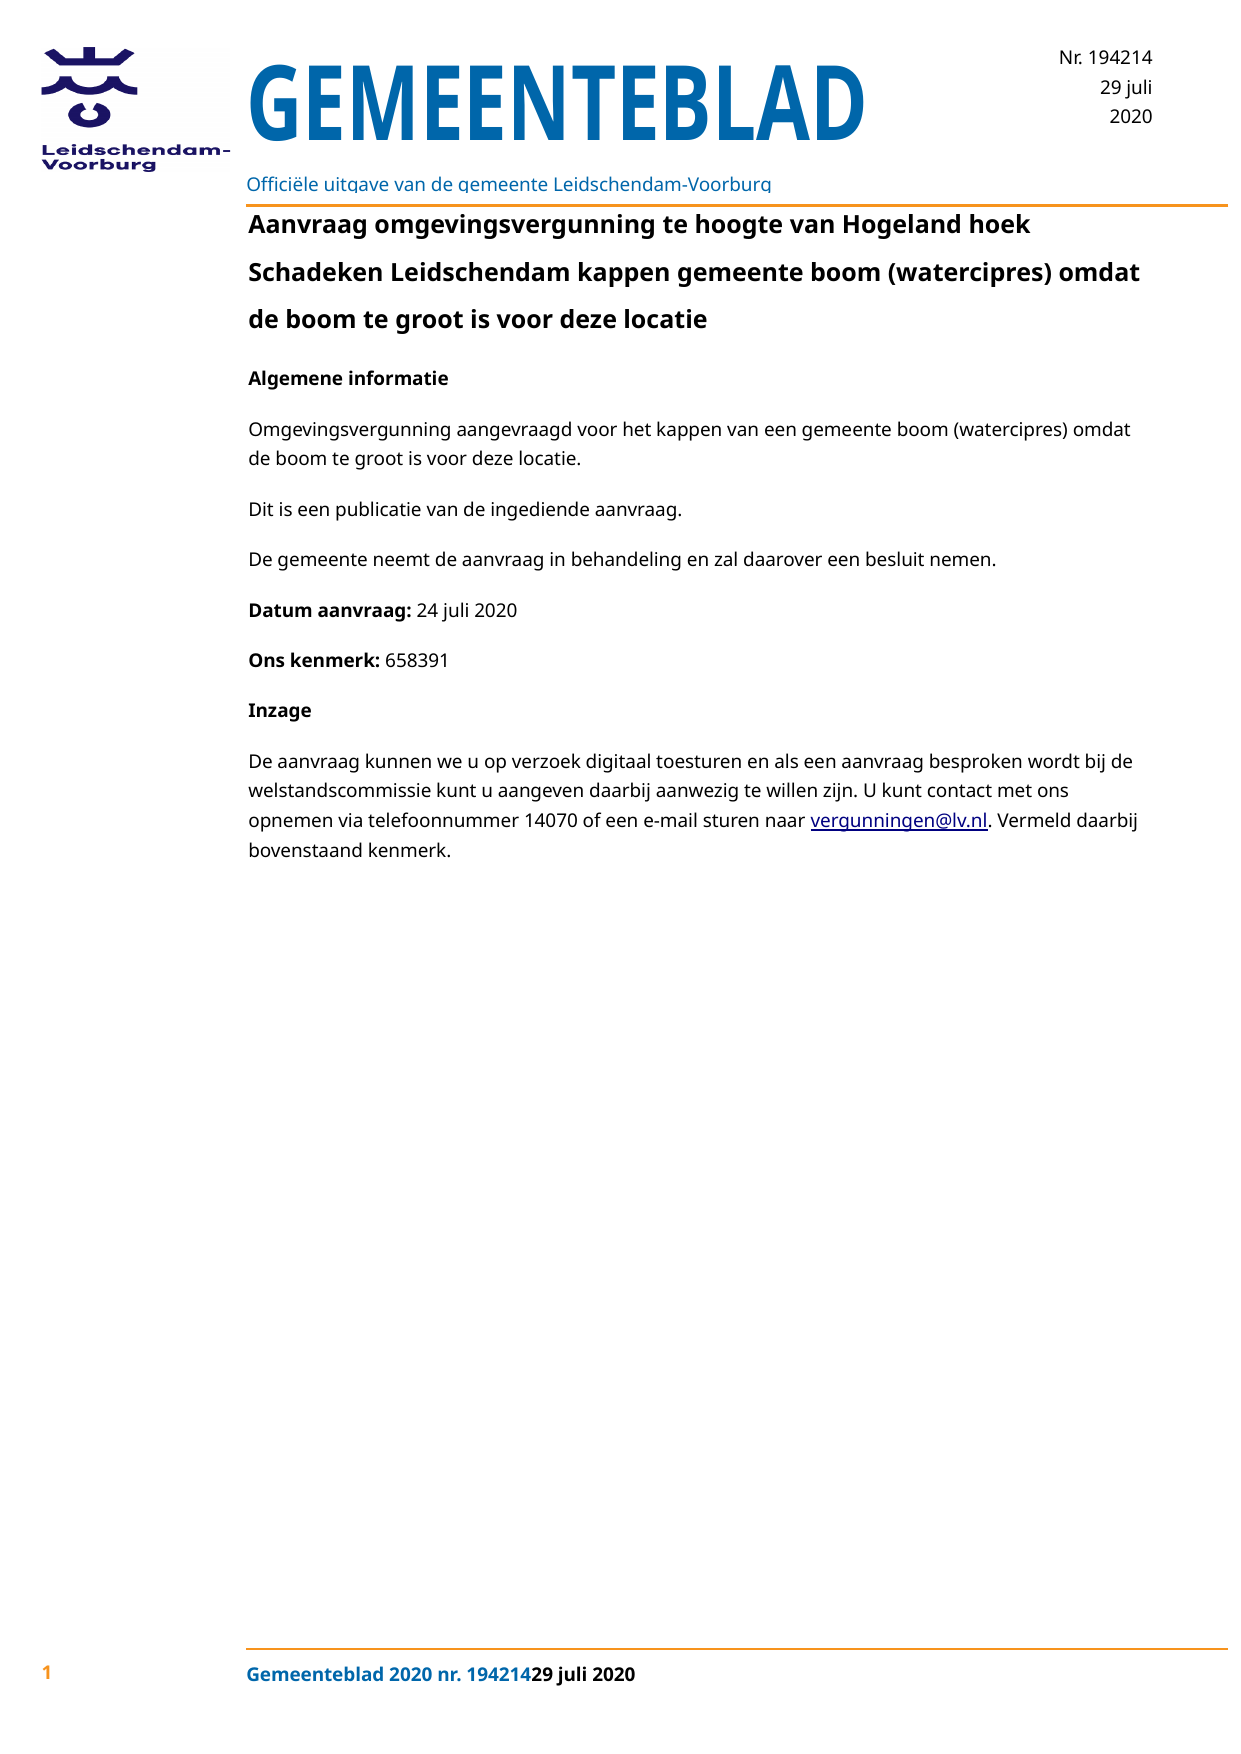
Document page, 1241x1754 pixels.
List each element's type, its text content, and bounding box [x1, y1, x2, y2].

text Datum aanvraag: 24 juli 2020 [248, 597, 1152, 622]
text Omgevingsvergunning aangevraagd voor het kappen van een gemeente boom (watercipres) omdat de boom te groot is voor deze locatie. [248, 416, 1152, 471]
picture [41, 47, 231, 172]
text De aanvraag kunnen we u op verzoek digitaal toesturen en als een aanvraag besproken wordt bij de welstandscommissie kunt u aangeven daarbij aanwezig te willen zijn. U kunt contact met ons opnemen via telefoonnummer 14070 of een e-mail sturen naar vergunningen@lv.nl. Vermeld daarbij bovenstaand kenmerk. [248, 748, 1152, 862]
text De gemeente neemt de aanvraag in behandeling en zal daarover een besluit nemen. [248, 546, 1152, 572]
text Inzage [248, 698, 1152, 723]
text Algemene informatie [248, 366, 1152, 391]
text Aanvraag omgevingsvergunning te hoogte van Hogeland hoek Schadeken Leidschendam kappen gemeente boom (watercipres) omdat de boom te groot is voor deze locatie [248, 207, 1152, 336]
text Ons kenmerk: 658391 [248, 647, 1152, 673]
text Dit is een publicatie van de ingediende aanvraag. [248, 496, 1152, 522]
